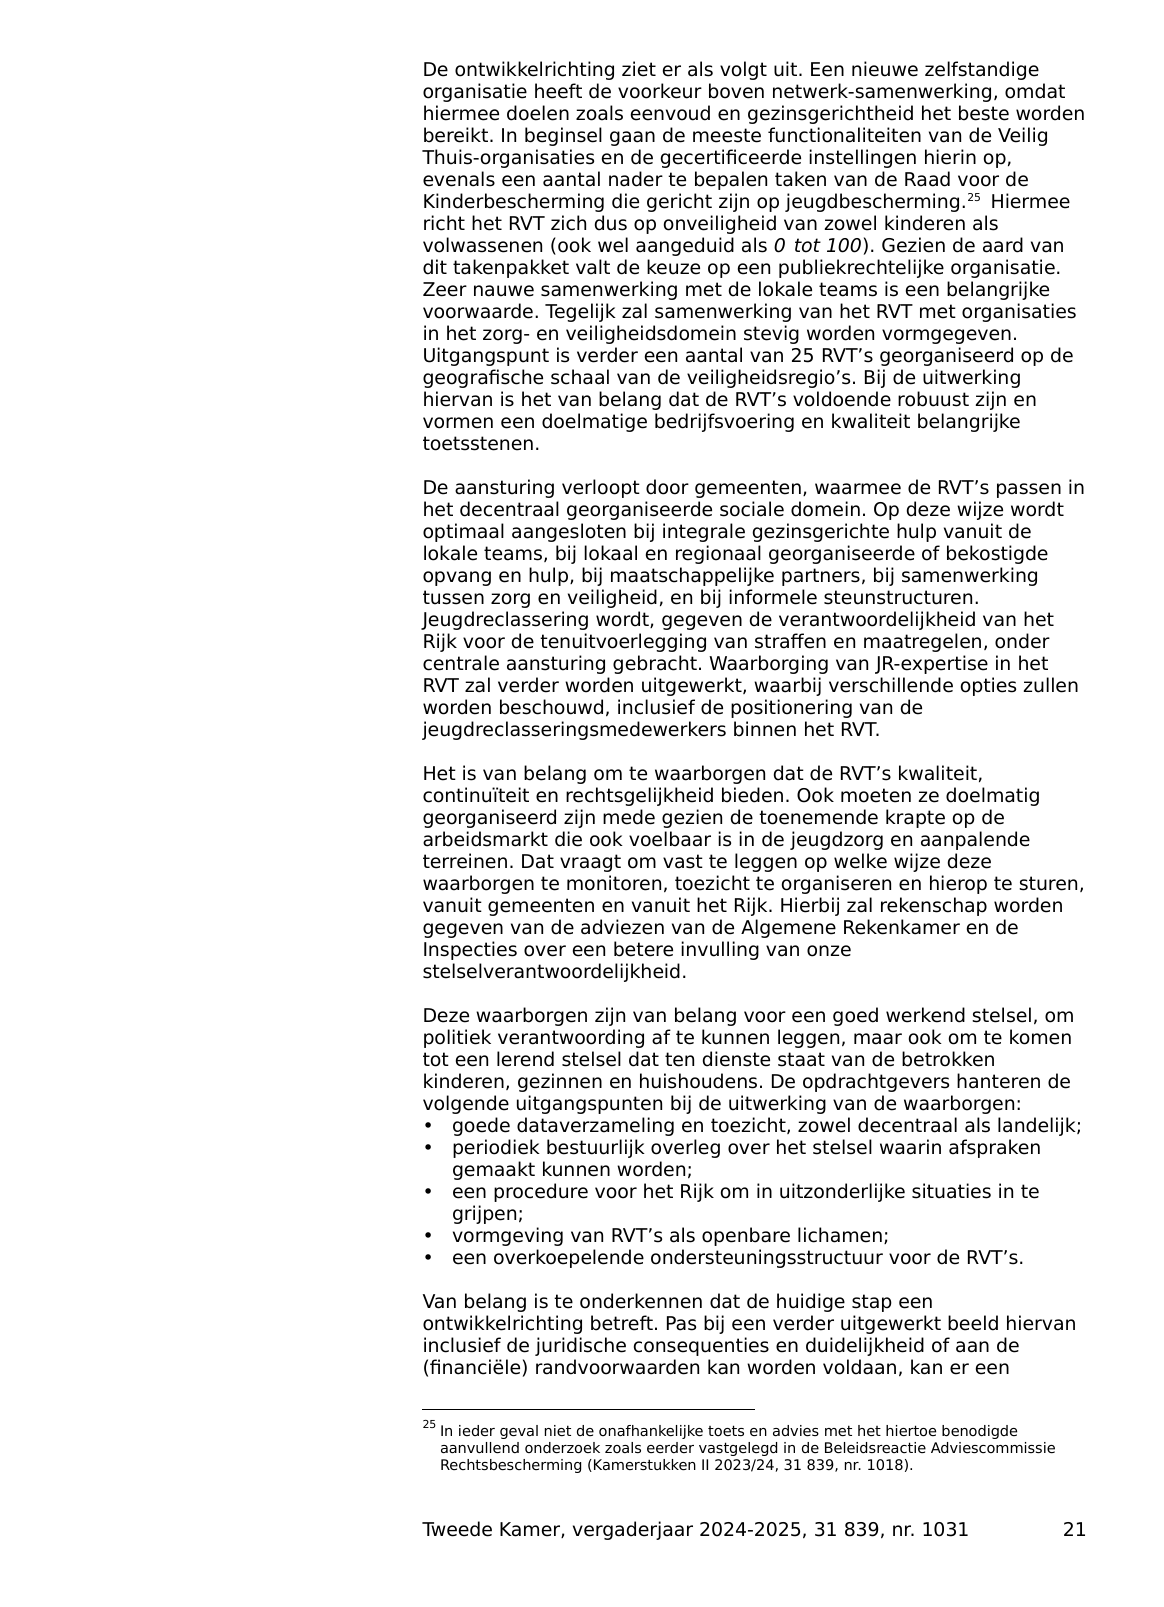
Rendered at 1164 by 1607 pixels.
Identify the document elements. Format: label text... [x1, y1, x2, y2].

text • een procedure voor het Rijk om in uitzonderlijke situaties in te grijpen; [422, 1181, 1087, 1224]
text • een overkoepelende ondersteuningsstructuur voor de RVT’s. [422, 1247, 1087, 1268]
text De aansturing verloopt door gemeenten, waarmee de RVT’s passen in het decentraal georganiseerde sociale domein. Op deze wijze wordt optimaal aangesloten bij integrale gezinsgerichte hulp vanuit de lokale teams, bij lokaal en regionaal georganiseerde of bekostigde opvang en hulp, bij maatschappelijke partners, bij samenwerking tussen zorg en veiligheid, en bij informele steunstructuren. Jeugdreclassering wordt, gegeven de verantwoordelijkheid van het Rijk voor de tenuitvoerlegging van straffen en maatregelen, onder centrale aansturing gebracht. Waarborging van JR-expertise in het RVT zal verder worden uitgewerkt, waarbij verschillende opties zullen worden beschouwd, inclusief de positionering van de jeugdreclasseringsmedewerkers binnen het RVT. [422, 477, 1087, 741]
text • vormgeving van RVT’s als openbare lichamen; [422, 1224, 1087, 1247]
text Van belang is te onderkennen dat de huidige stap een ontwikkelrichting betreft. Pas bij een verder uitgewerkt beeld hiervan inclusief de juridische consequenties en duidelijkheid of aan de (financiële) randvoorwaarden kan worden voldaan, kan er een [422, 1291, 1087, 1379]
text • periodiek bestuurlijk overleg over het stelsel waarin afspraken gemaakt kunnen worden; [422, 1137, 1087, 1181]
text • goede dataverzameling en toezicht, zowel decentraal als landelijk; [422, 1115, 1087, 1137]
text In ieder geval niet de onafhankelijke toets en advies met het hiertoe benodigde aanvullend onderzoek zoals eerder vastgelegd in de Beleidsreactie Adviescommissie Rechtsbescherming (Kamerstukken II 2023/24, 31 839, nr. 1018). [422, 1418, 1087, 1474]
text De ontwikkelrichting ziet er als volgt uit. Een nieuwe zelfstandige organisatie heeft de voorkeur boven netwerk-samenwerking, omdat hiermee doelen zoals eenvoud en gezinsgerichtheid het beste worden bereikt. In beginsel gaan de meeste functionaliteiten van de Veilig Thuis-organisaties en de gecertificeerde instellingen hierin op, evenals een aantal nader te bepalen taken van de Raad voor de Kinderbescherming die gericht zijn op jeugdbescherming. Hiermee richt het RVT zich dus op onveiligheid van zowel kinderen als volwassenen (ook wel aangeduid als 0 tot 100). Gezien de aard van dit takenpakket valt de keuze op een publiekrechtelijke organisatie. Zeer nauwe samenwerking met de lokale teams is een belangrijke voorwaarde. Tegelijk zal samenwerking van het RVT met organisaties in het zorg- en veiligheidsdomein stevig worden vormgegeven. Uitgangspunt is verder een aantal van 25 RVT’s georganiseerd op de geografische schaal van de veiligheidsregio’s. Bij de uitwerking hiervan is het van belang dat de RVT’s voldoende robuust zijn en vormen een doelmatige bedrijfsvoering en kwaliteit belangrijke toetsstenen. [422, 59, 1087, 455]
text Deze waarborgen zijn van belang voor een goed werkend stelsel, om politiek verantwoording af te kunnen leggen, maar ook om te komen tot een lerend stelsel dat ten dienste staat van de betrokken kinderen, gezinnen en huishoudens. De opdrachtgevers hanteren de volgende uitgangspunten bij de uitwerking van de waarborgen: [422, 1005, 1087, 1115]
text Het is van belang om te waarborgen dat de RVT’s kwaliteit, continuïteit en rechtsgelijkheid bieden. Ook moeten ze doelmatig georganiseerd zijn mede gezien de toenemende krapte op de arbeidsmarkt die ook voelbaar is in de jeugdzorg en aanpalende terreinen. Dat vraagt om vast te leggen op welke wijze deze waarborgen te monitoren, toezicht te organiseren en hierop te sturen, vanuit gemeenten en vanuit het Rijk. Hierbij zal rekenschap worden gegeven van de adviezen van de Algemene Rekenkamer en de Inspecties over een betere invulling van onze stelselverantwoordelijkheid. [422, 763, 1087, 983]
